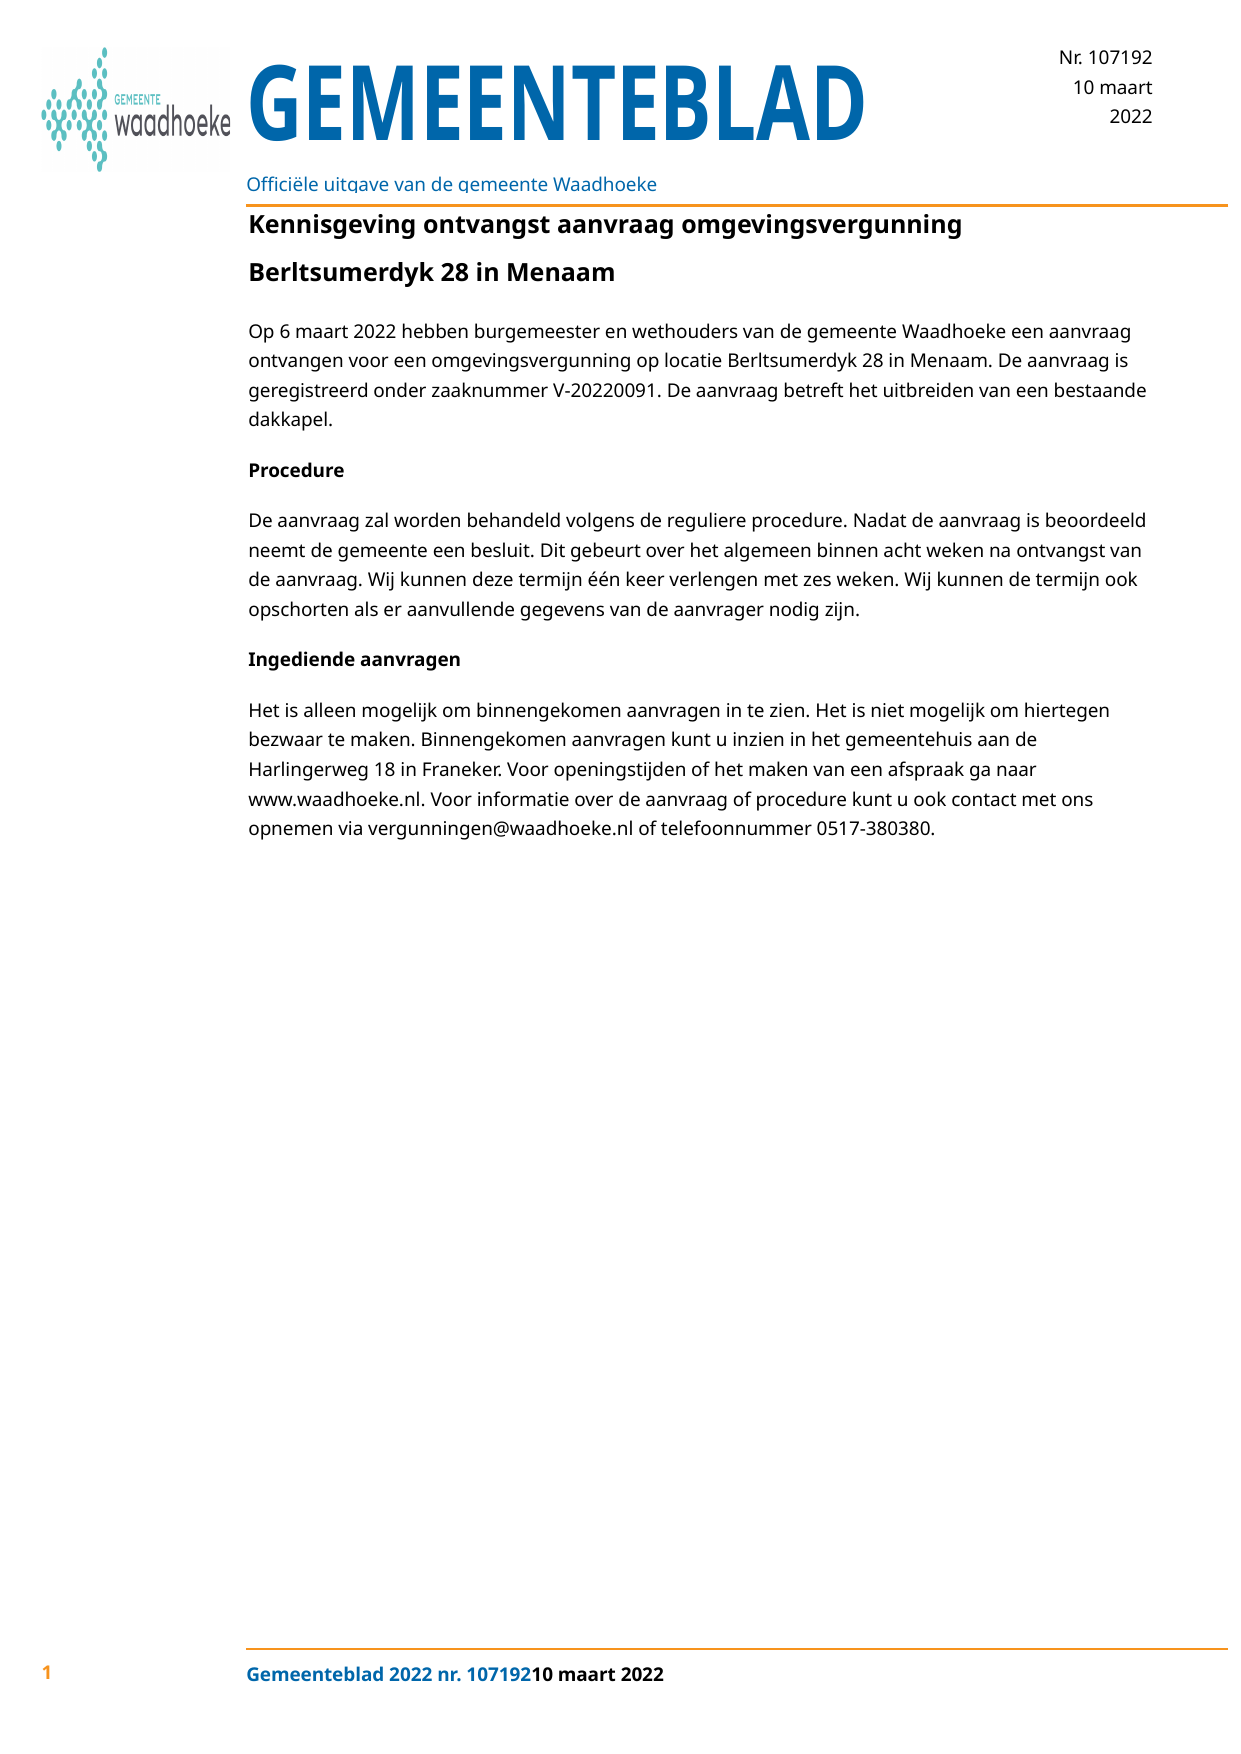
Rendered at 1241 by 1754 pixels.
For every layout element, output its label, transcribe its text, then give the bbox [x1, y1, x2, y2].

text Op 6 maart 2022 hebben burgemeester en wethouders van de gemeente Waadhoeke een aanvraag ontvangen voor een omgevingsvergunning op locatie Berltsumerdyk 28 in Menaam. De aanvraag is geregistreerd onder zaaknummer V-20220091. De aanvraag betreft het uitbreiden van een bestaande dakkapel. [248, 318, 1152, 432]
text Het is alleen mogelijk om binnengekomen aanvragen in te zien. Het is niet mogelijk om hiertegen bezwaar te maken. Binnengekomen aanvragen kunt u inzien in het gemeentehuis aan de Harlingerweg 18 in Franeker. Voor openingstijden of het maken van een afspraak ga naar www.waadhoeke.nl. Voor informatie over de aanvraag of procedure kunt u ook contact met ons opnemen via vergunningen@waadhoeke.nl of telefoonnummer 0517-380380. [248, 697, 1152, 841]
text De aanvraag zal worden behandeld volgens de reguliere procedure. Nadat de aanvraag is beoordeeld neemt de gemeente een besluit. Dit gebeurt over het algemeen binnen acht weken na ontvangst van de aanvraag. Wij kunnen deze termijn één keer verlengen met zes weken. Wij kunnen de termijn ook opschorten als er aanvullende gegevens van de aanvrager nodig zijn. [248, 507, 1152, 622]
text Procedure [248, 457, 1152, 483]
picture [41, 47, 231, 172]
text Ingediende aanvragen [248, 647, 1152, 672]
text Kennisgeving ontvangst aanvraag omgevingsvergunning Berltsumerdyk 28 in Menaam [248, 207, 1152, 288]
